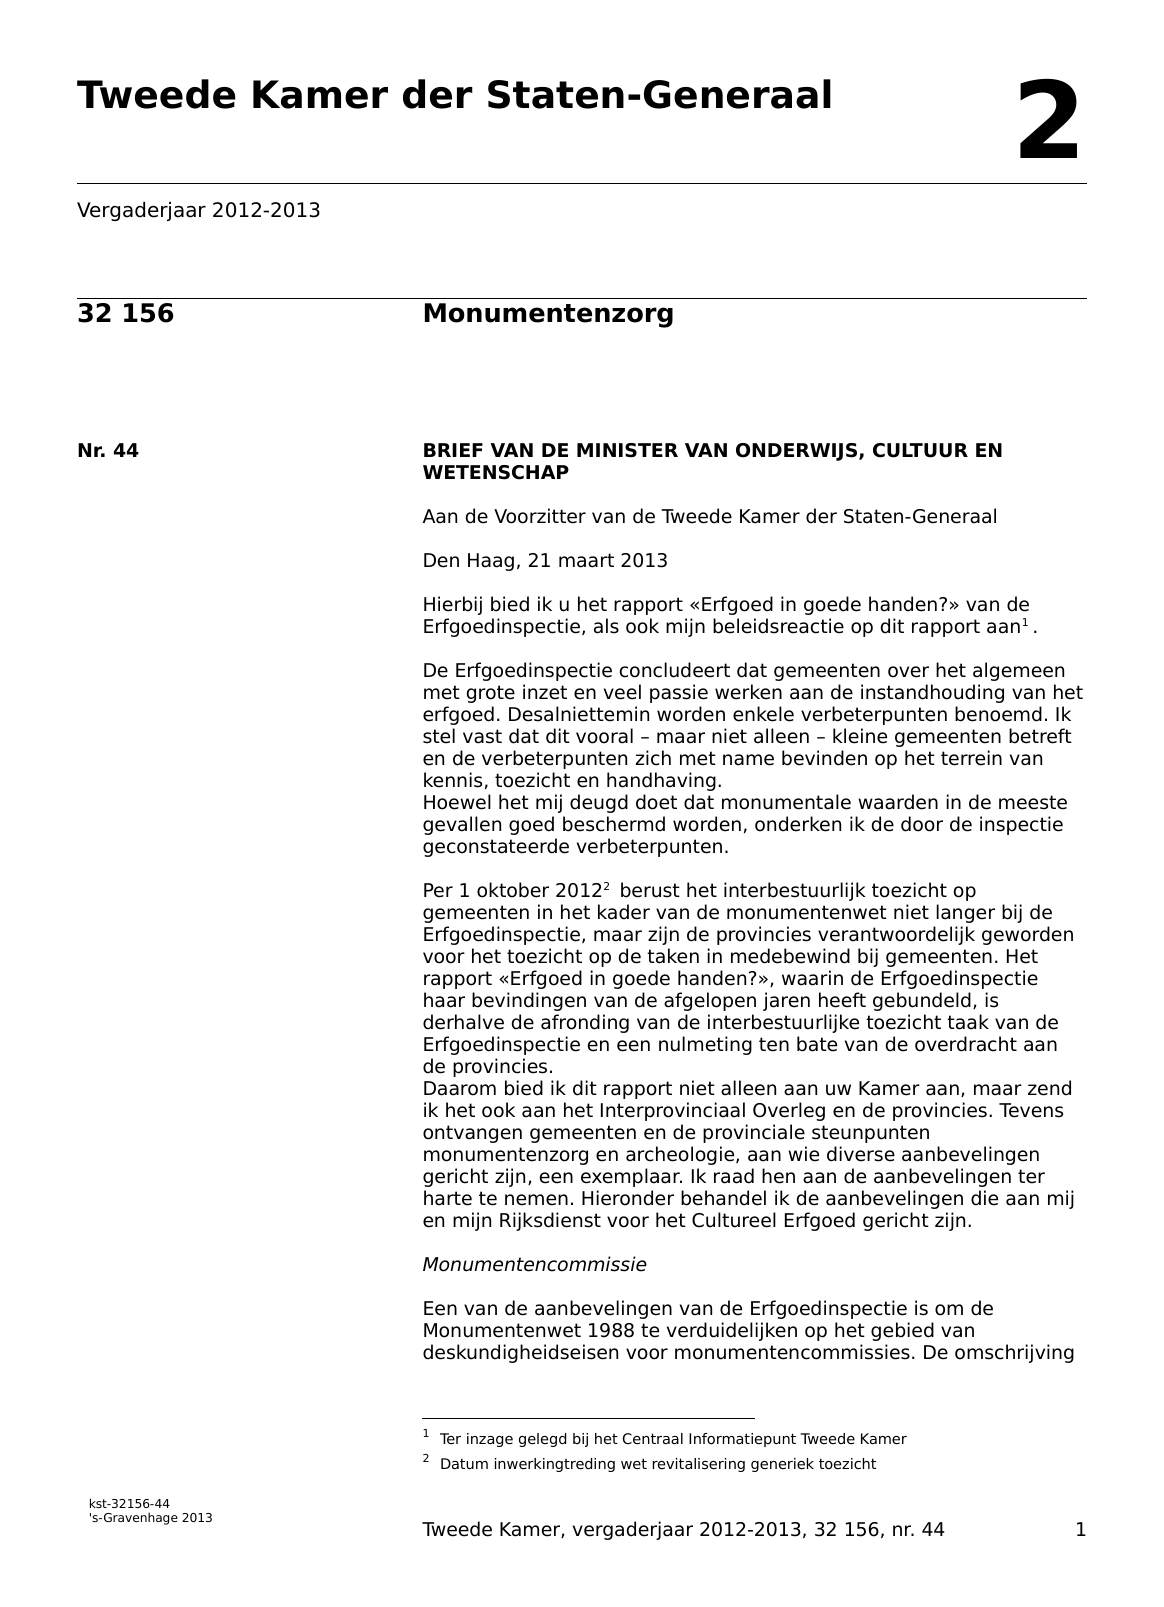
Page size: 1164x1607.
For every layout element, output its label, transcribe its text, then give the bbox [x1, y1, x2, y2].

subtitle 32 156 Monumentenzorg [77, 299, 1087, 329]
text kst-32156-44 [88, 1497, 323, 1511]
table_header Tweede Kamer der Staten-Generaal [77, 59, 886, 183]
table_cell Vergaderjaar 2012-2013 [77, 184, 1087, 298]
text 's-Gravenhage 2013 [88, 1511, 323, 1525]
text De Erfgoedinspectie concludeert dat gemeenten over het algemeen met grote inzet en veel passie werken aan de instandhouding van het erfgoed. Desalniettemin worden enkele verbeterpunten benoemd. Ik stel vast dat dit vooral – maar niet alleen – kleine gemeenten betreft en de verbeterpunten zich met name bevinden op het terrein van kennis, toezicht en handhaving. [422, 660, 1087, 792]
text Daarom bied ik dit rapport niet alleen aan uw Kamer aan, maar zend ik het ook aan het Interprovinciaal Overleg en de provincies. Tevens ontvangen gemeenten en de provinciale steunpunten monumentenzorg en archeologie, aan wie diverse aanbevelingen gericht zijn, een exemplaar. Ik raad hen aan de aanbevelingen ter harte te nemen. Hieronder behandel ik de aanbevelingen die aan mij en mijn Rijksdienst voor het Cultureel Erfgoed gericht zijn. [422, 1078, 1087, 1232]
text Aan de Voorzitter van de Tweede Kamer der Staten-Generaal [422, 506, 1087, 528]
text Den Haag, 21 maart 2013 [422, 550, 1087, 572]
text Hoewel het mij deugd doet dat monumentale waarden in de meeste gevallen goed beschermd worden, onderken ik de door de inspectie geconstateerde verbeterpunten. [422, 792, 1087, 858]
text Een van de aanbevelingen van de Erfgoedinspectie is om de Monumentenwet 1988 te verduidelijken op het gebied van deskundigheidseisen voor monumentencommissies. De omschrijving [422, 1298, 1087, 1364]
text Hierbij bied ik u het rapport «Erfgoed in goede handen?» van de Erfgoedinspectie, als ook mijn beleidsreactie op dit rapport aan. [422, 594, 1087, 638]
text Datum inwerkingtreding wet revitalisering generiek toezicht [422, 1452, 1087, 1474]
text Per 1 oktober 2012 berust het interbestuurlijk toezicht op gemeenten in het kader van de monumentenwet niet langer bij de Erfgoedinspectie, maar zijn de provincies verantwoordelijk geworden voor het toezicht op de taken in medebewind bij gemeenten. Het rapport «Erfgoed in goede handen?», waarin de Erfgoedinspectie haar bevindingen van de afgelopen jaren heeft gebundeld, is derhalve de afronding van de interbestuurlijke toezicht taak van de Erfgoedinspectie en een nulmeting ten bate van de overdracht aan de provincies. [422, 880, 1087, 1078]
subtitle Monumentencommissie [422, 1254, 1087, 1276]
text Ter inzage gelegd bij het Centraal Informatiepunt Tweede Kamer [422, 1427, 1087, 1449]
table_header 2 [886, 59, 1087, 183]
subtitle Nr. 44 BRIEF VAN DE MINISTER VAN ONDERWIJS, CULTUUR EN WETENSCHAP [77, 440, 1087, 484]
